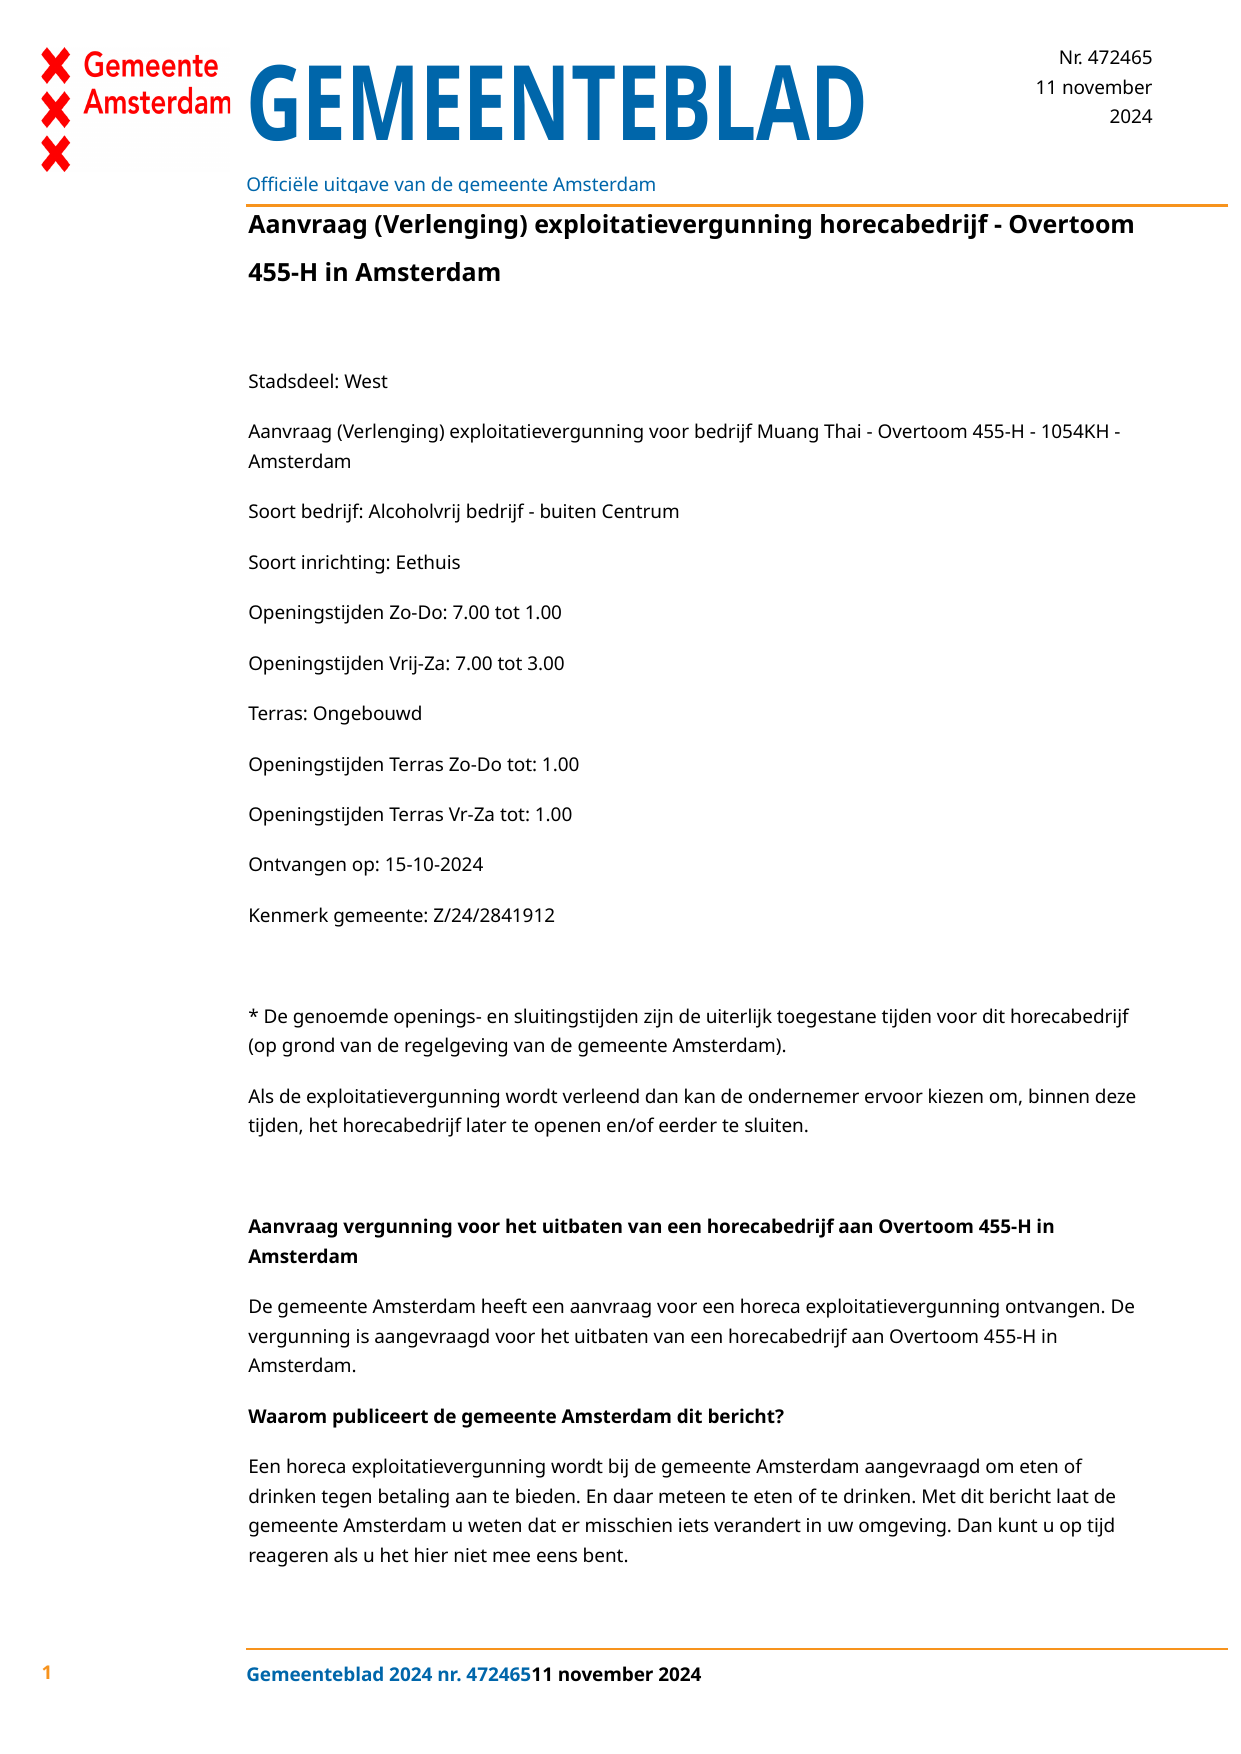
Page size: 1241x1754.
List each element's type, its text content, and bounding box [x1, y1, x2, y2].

text Soort bedrijf: Alcoholvrij bedrijf - buiten Centrum [248, 499, 1152, 524]
text Terras: Ongebouwd [248, 700, 1152, 726]
text Aanvraag vergunning voor het uitbaten van een horecabedrijf aan Overtoom 455-H in Amsterdam [248, 1213, 1152, 1269]
text Als de exploitatievergunning wordt verleend dan kan de ondernemer ervoor kiezen om, binnen deze tijden, het horecabedrijf later te openen en/of eerder te sluiten. [248, 1083, 1152, 1138]
text Openingstijden Terras Vr-Za tot: 1.00 [248, 801, 1152, 827]
text Waarom publiceert de gemeente Amsterdam dit bericht? [248, 1403, 1152, 1429]
text Een horeca exploitatievergunning wordt bij de gemeente Amsterdam aangevraagd om eten of drinken tegen betaling aan te bieden. En daar meteen te eten of te drinken. Met dit bericht laat de gemeente Amsterdam u weten dat er misschien iets verandert in uw omgeving. Dan kunt u op tijd reageren als u het hier niet mee eens bent. [248, 1453, 1152, 1568]
text Stadsdeel: West [248, 368, 1152, 394]
text Aanvraag (Verlenging) exploitatievergunning horecabedrijf - Overtoom 455-H in Amsterdam [248, 207, 1152, 288]
text * De genoemde openings- en sluitingstijden zijn de uiterlijk toegestane tijden voor dit horecabedrijf (op grond van de regelgeving van de gemeente Amsterdam). [248, 1003, 1152, 1058]
text Kenmerk gemeente: Z/24/2841912 [248, 902, 1152, 928]
text Openingstijden Terras Zo-Do tot: 1.00 [248, 751, 1152, 777]
text Openingstijden Vrij-Za: 7.00 tot 3.00 [248, 650, 1152, 676]
text De gemeente Amsterdam heeft een aanvraag voor een horeca exploitatievergunning ontvangen. De vergunning is aangevraagd voor het uitbaten van een horecabedrijf aan Overtoom 455-H in Amsterdam. [248, 1293, 1152, 1378]
text Openingstijden Zo-Do: 7.00 tot 1.00 [248, 599, 1152, 625]
text Ontvangen op: 15-10-2024 [248, 852, 1152, 877]
text Aanvraag (Verlenging) exploitatievergunning voor bedrijf Muang Thai - Overtoom 455-H - 1054KH - Amsterdam [248, 419, 1152, 474]
text Soort inrichting: Eethuis [248, 549, 1152, 575]
picture [41, 47, 231, 172]
